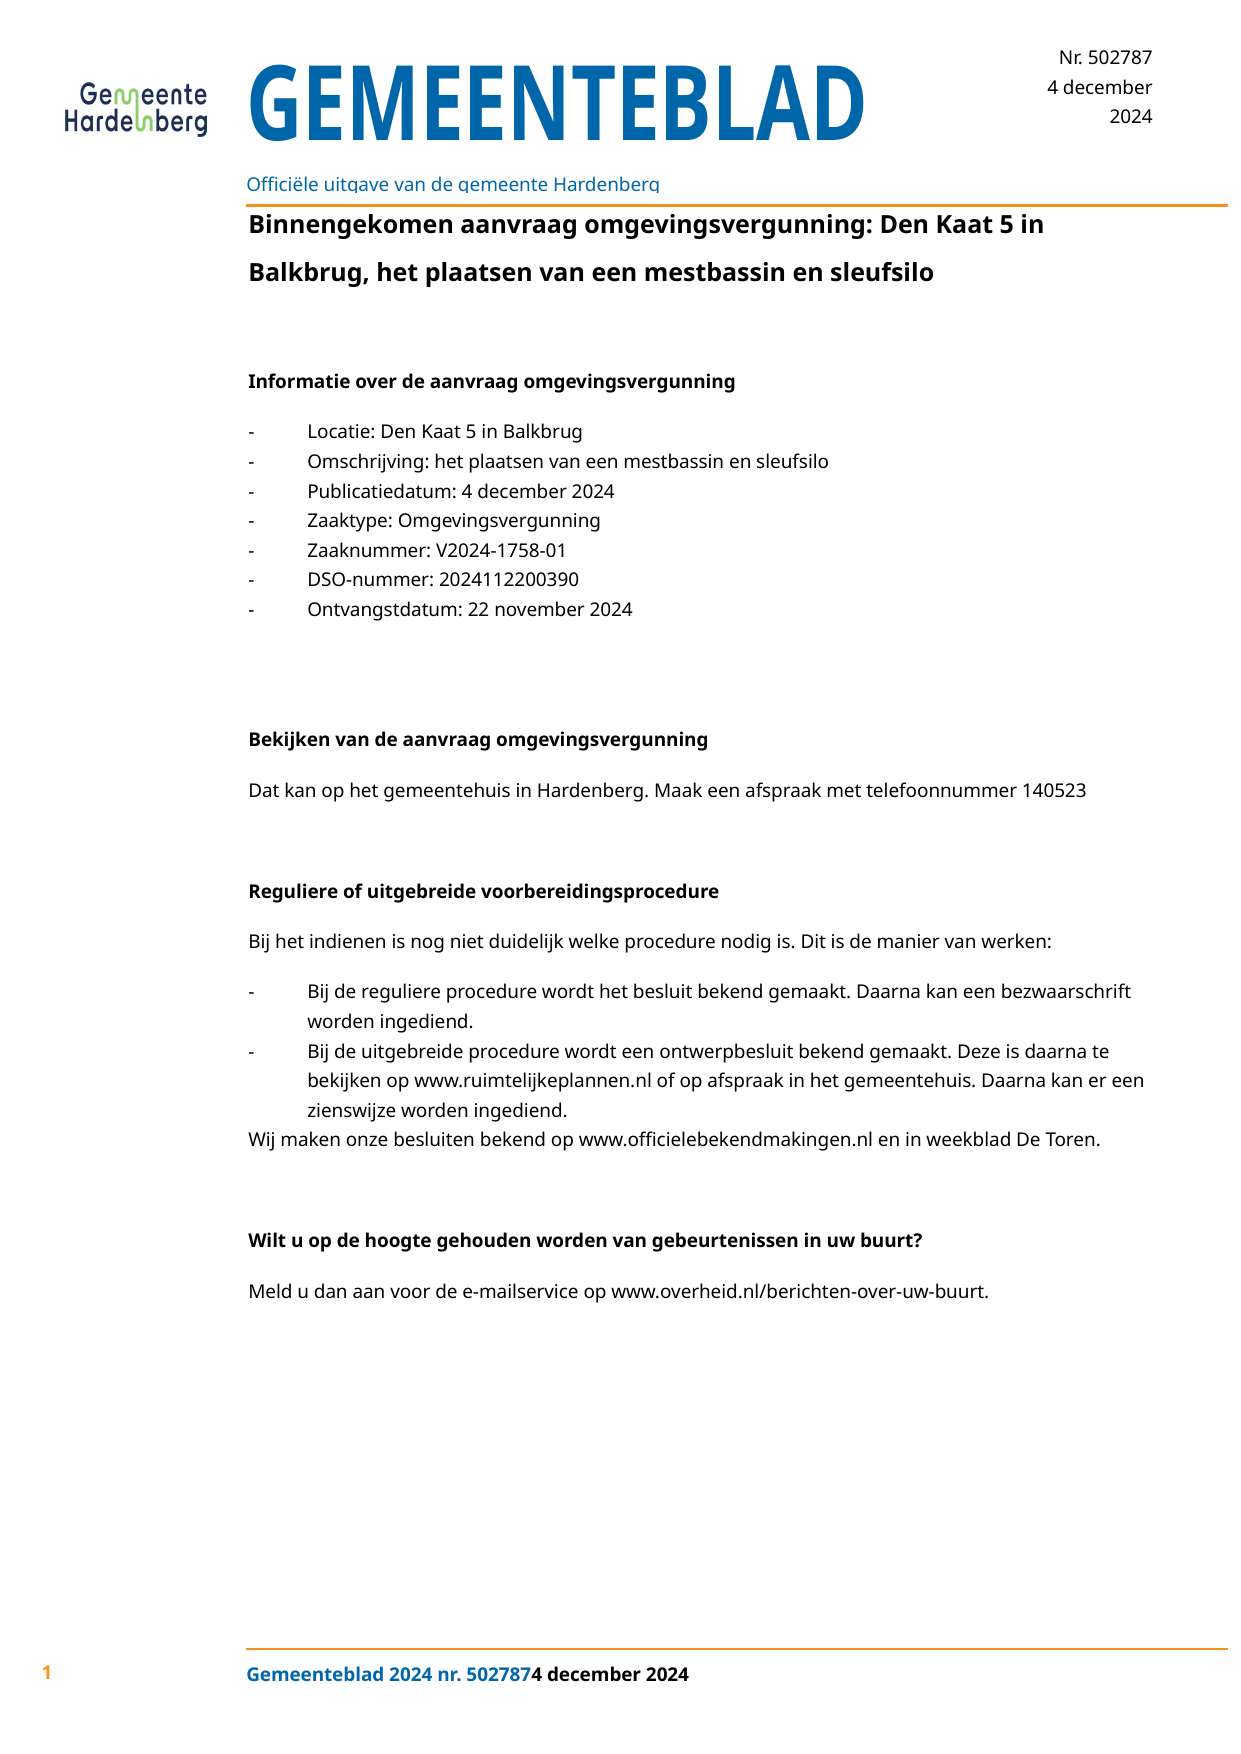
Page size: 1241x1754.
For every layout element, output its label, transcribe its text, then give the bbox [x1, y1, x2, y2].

list Zaaknummer: V2024-1758-01 [248, 537, 1152, 563]
list Omschrijving: het plaatsen van een mestbassin en sleufsilo [248, 448, 1152, 474]
list Bij de reguliere procedure wordt het besluit bekend gemaakt. Daarna kan een bezwaarschrift worden ingediend. [248, 979, 1152, 1034]
text Wij maken onze besluiten bekend op www.officielebekendmakingen.nl en in weekblad De Toren. [248, 1127, 1152, 1152]
text Wilt u op de hoogte gehouden worden van gebeurtenissen in uw buurt? [248, 1227, 1152, 1253]
list Zaaktype: Omgevingsvergunning [248, 507, 1152, 533]
text Bekijken van de aanvraag omgevingsvergunning [248, 727, 1152, 752]
list Locatie: Den Kaat 5 in Balkbrug [248, 419, 1152, 444]
list Publicatiedatum: 4 december 2024 [248, 478, 1152, 504]
list Ontvangstdatum: 22 november 2024 [248, 596, 1152, 622]
picture [41, 47, 231, 172]
text Bij het indienen is nog niet duidelijk welke procedure nodig is. Dit is de manier van werken: [248, 928, 1152, 954]
text Reguliere of uitgebreide voorbereidingsprocedure [248, 878, 1152, 904]
list DSO-nummer: 2024112200390 [248, 567, 1152, 592]
text Dat kan op het gemeentehuis in Hardenberg. Maak een afspraak met telefoonnummer 140523 [248, 777, 1152, 803]
text Meld u dan aan voor de e-mailservice op www.overheid.nl/berichten-over-uw-buurt. [248, 1278, 1152, 1304]
text Informatie over de aanvraag omgevingsvergunning [248, 368, 1152, 394]
text Binnengekomen aanvraag omgevingsvergunning: Den Kaat 5 in Balkbrug, het plaatsen van een mestbassin en sleufsilo [248, 207, 1152, 288]
list Bij de uitgebreide procedure wordt een ontwerpbesluit bekend gemaakt. Deze is daarna te bekijken op www.ruimtelijkeplannen.nl of op afspraak in het gemeentehuis. Daarna kan er een zienswijze worden ingediend. [248, 1038, 1152, 1123]
